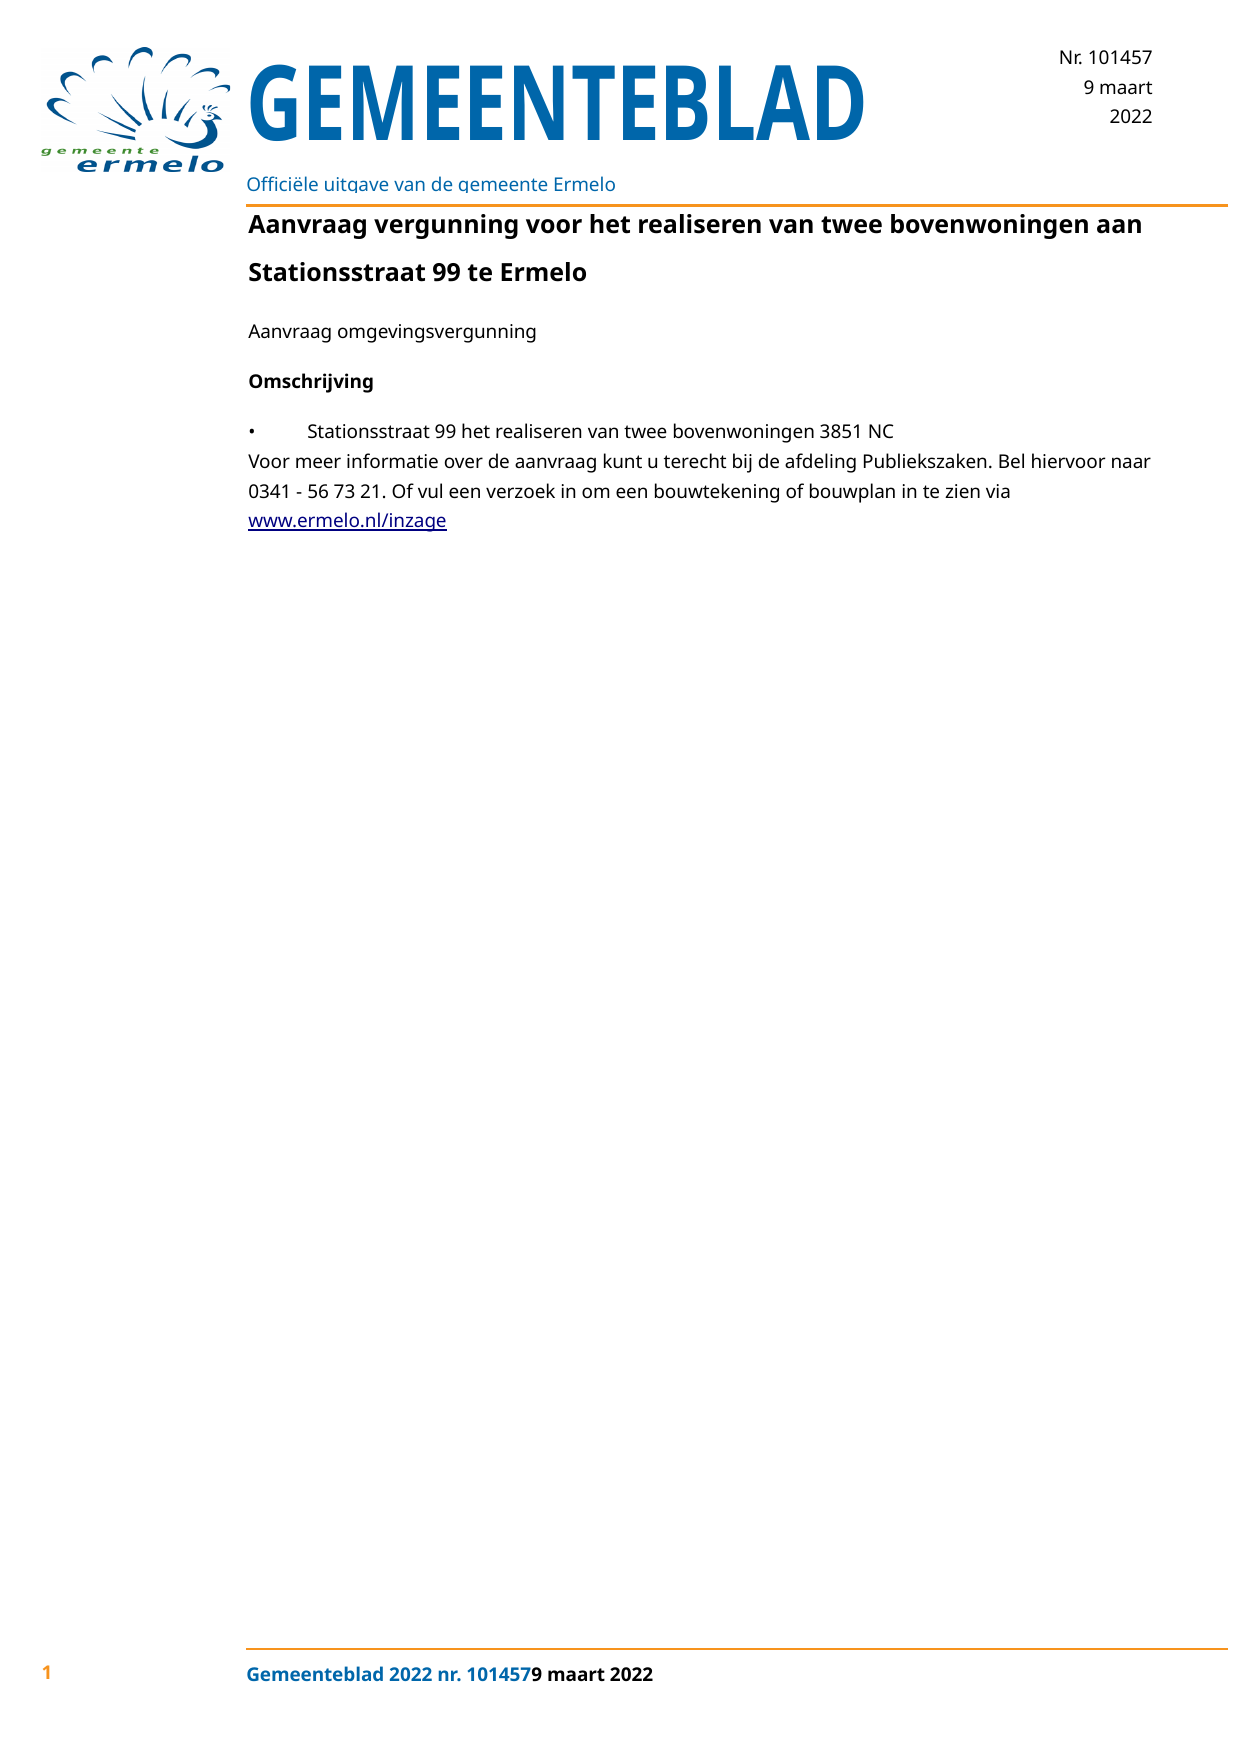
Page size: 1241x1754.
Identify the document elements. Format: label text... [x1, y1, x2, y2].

text Aanvraag omgevingsvergunning [248, 318, 1152, 344]
picture [41, 47, 231, 172]
list Stationsstraat 99 het realiseren van twee bovenwoningen 3851 NC [248, 419, 1152, 444]
text Omschrijving [248, 368, 1152, 394]
text Voor meer informatie over de aanvraag kunt u terecht bij de afdeling Publiekszaken. Bel hiervoor naar 0341 - 56 73 21. Of vul een verzoek in om een bouwtekening of bouwplan in te zien via www.ermelo.nl/inzage [248, 448, 1152, 533]
text Aanvraag vergunning voor het realiseren van twee bovenwoningen aan Stationsstraat 99 te Ermelo [248, 207, 1152, 288]
